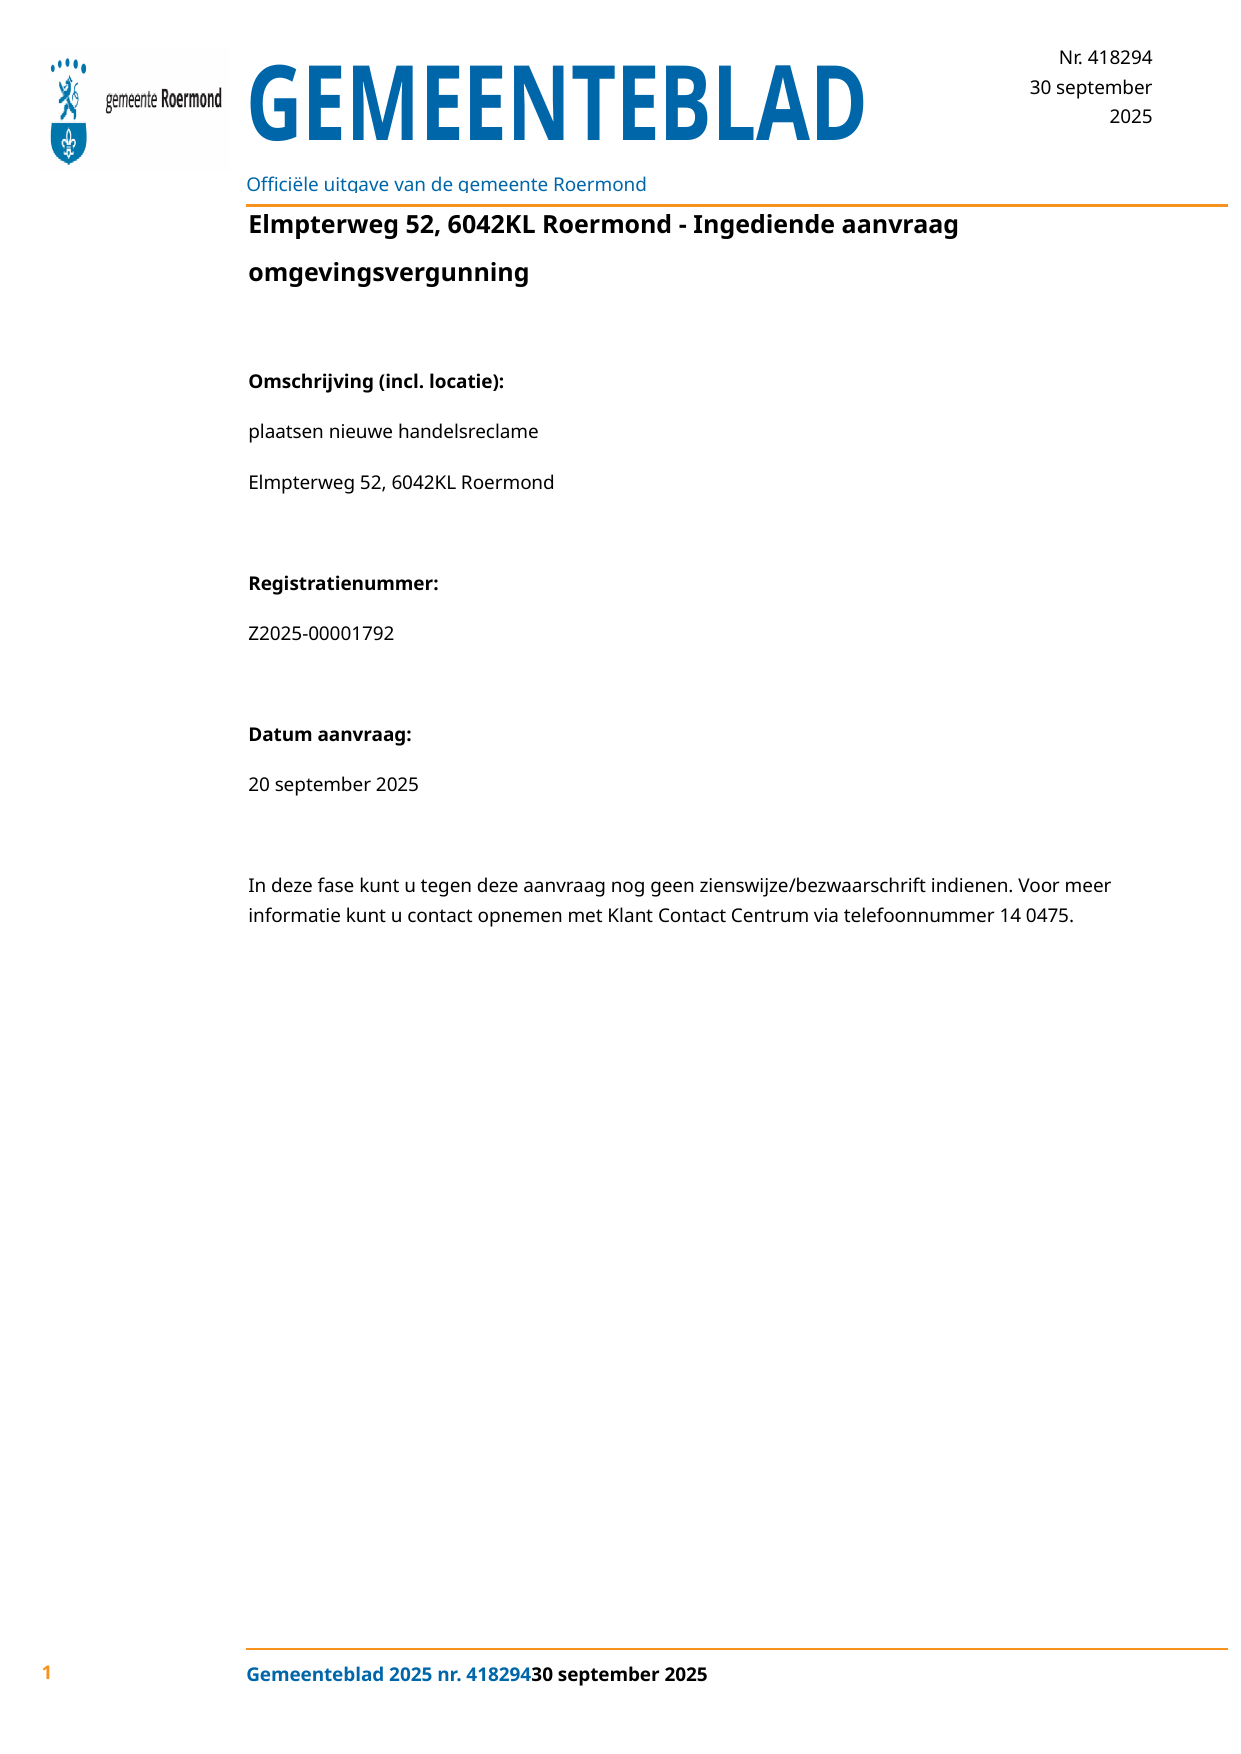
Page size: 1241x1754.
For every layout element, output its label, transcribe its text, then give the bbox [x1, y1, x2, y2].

text In deze fase kunt u tegen deze aanvraag nog geen zienswijze/bezwaarschrift indienen. Voor meer informatie kunt u contact opnemen met Klant Contact Centrum via telefoonnummer 14 0475. [248, 872, 1152, 928]
text Z2025-00001792 [248, 620, 1152, 646]
text 20 september 2025 [248, 772, 1152, 797]
text Datum aanvraag: [248, 721, 1152, 747]
text Registratienummer: [248, 570, 1152, 596]
picture [41, 47, 231, 172]
text plaatsen nieuwe handelsreclame [248, 419, 1152, 444]
text Omschrijving (incl. locatie): [248, 368, 1152, 394]
text Elmpterweg 52, 6042KL Roermond - Ingediende aanvraag omgevingsvergunning [248, 207, 1152, 288]
text Elmpterweg 52, 6042KL Roermond [248, 469, 1152, 495]
